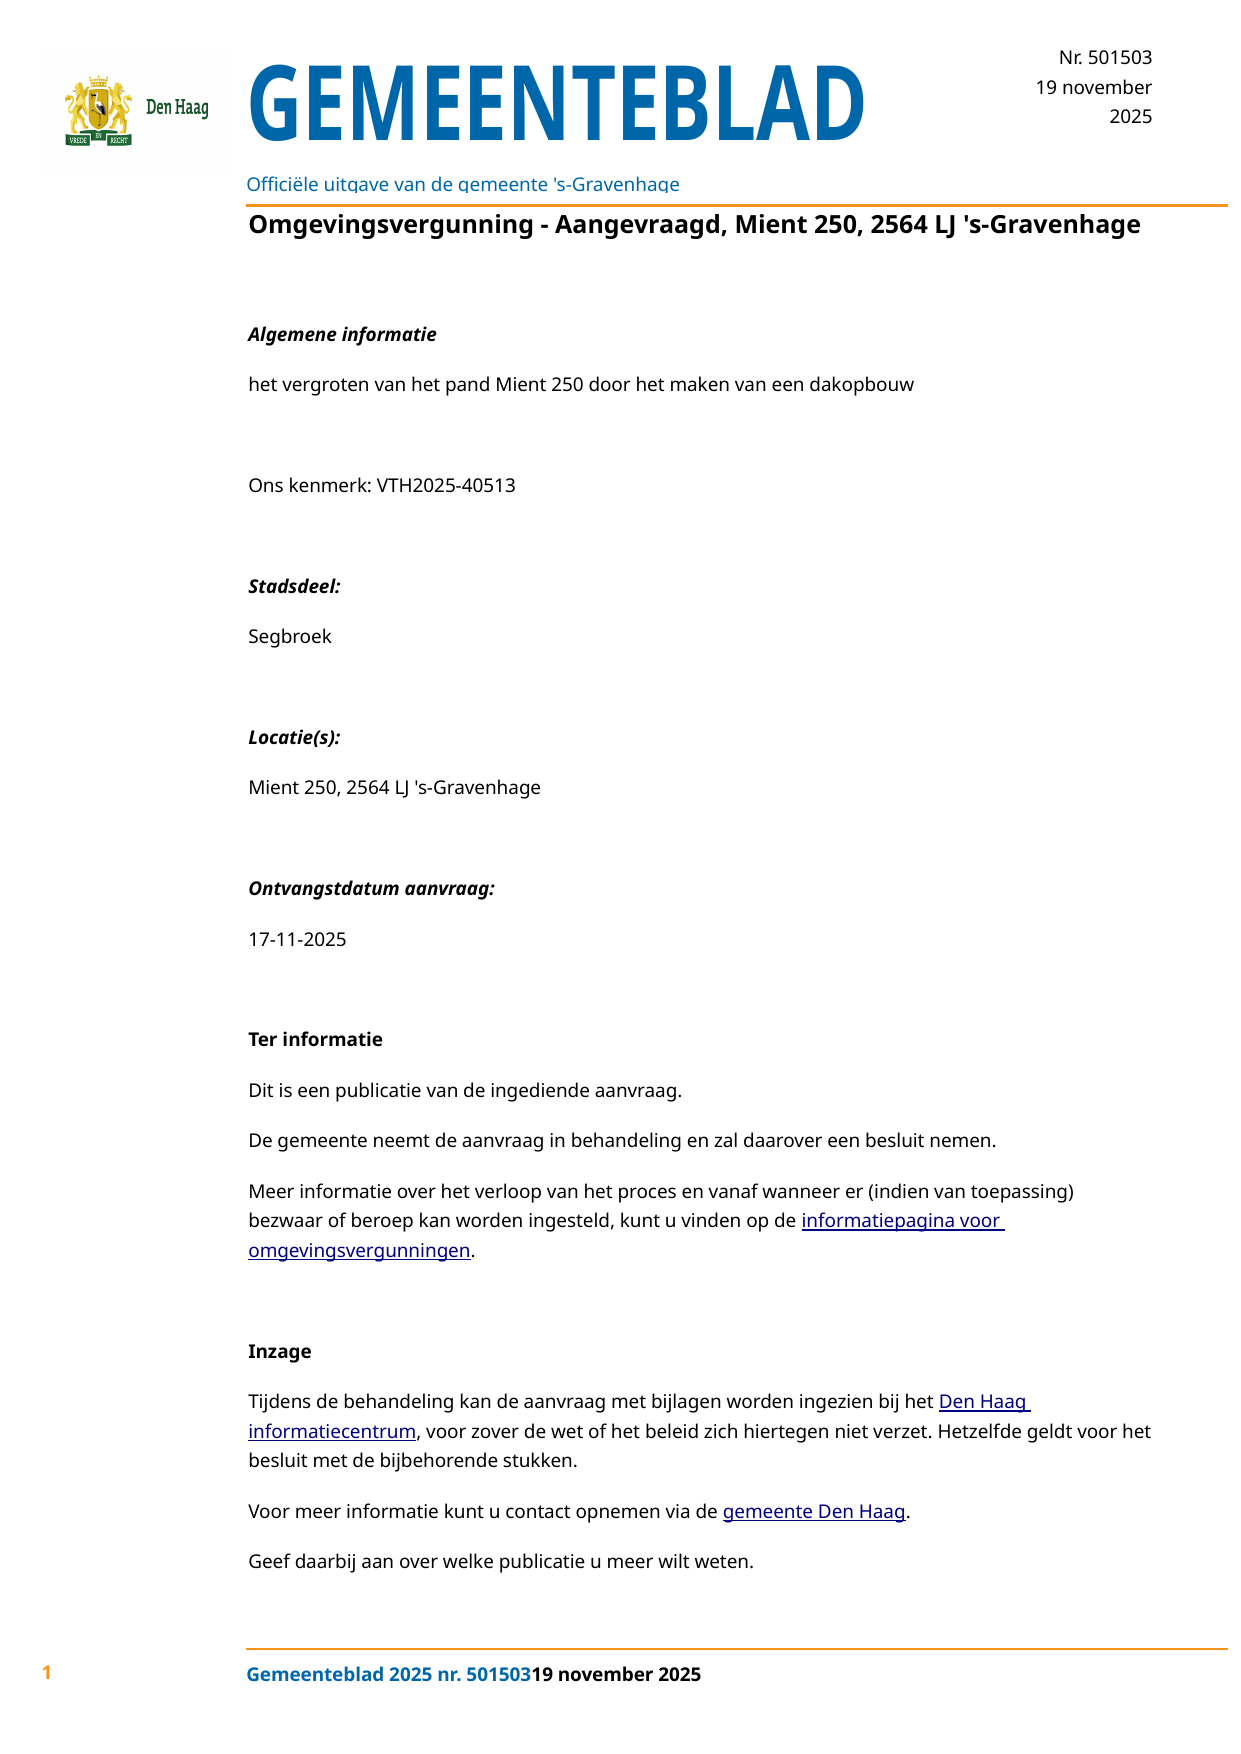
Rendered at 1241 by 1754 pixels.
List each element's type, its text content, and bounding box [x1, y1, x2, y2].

text Algemene informatie [248, 321, 1152, 346]
text Omgevingsvergunning - Aangevraagd, Mient 250, 2564 LJ 's-Gravenhage [248, 207, 1152, 241]
text Segbroek [248, 623, 1152, 649]
text Mient 250, 2564 LJ 's-Gravenhage [248, 774, 1152, 800]
text Dit is een publicatie van de ingediende aanvraag. [248, 1077, 1152, 1103]
text Ter informatie [248, 1027, 1152, 1052]
text Inzage [248, 1338, 1152, 1363]
text Locatie(s): [248, 724, 1152, 750]
picture [41, 47, 231, 172]
text Stadsdeel: [248, 573, 1152, 598]
text Ons kenmerk: VTH2025-40513 [248, 472, 1152, 498]
text Voor meer informatie kunt u contact opnemen via de gemeente Den Haag. [248, 1498, 1152, 1523]
text Ontvangstdatum aanvraag: [248, 875, 1152, 901]
text Meer informatie over het verloop van het proces en vanaf wanneer er (indien van toepassing) bezwaar of beroep kan worden ingesteld, kunt u vinden op de informatiepagina voor omgevingsvergunningen. [248, 1178, 1152, 1263]
text Tijdens de behandeling kan de aanvraag met bijlagen worden ingezien bij het Den Haag informatiecentrum, voor zover de wet of het beleid zich hiertegen niet verzet. Hetzelfde geldt voor het besluit met de bijbehorende stukken. [248, 1388, 1152, 1473]
text 17-11-2025 [248, 926, 1152, 951]
text het vergroten van het pand Mient 250 door het maken van een dakopbouw [248, 371, 1152, 397]
text De gemeente neemt de aanvraag in behandeling en zal daarover een besluit nemen. [248, 1127, 1152, 1153]
text Geef daarbij aan over welke publicatie u meer wilt weten. [248, 1548, 1152, 1574]
